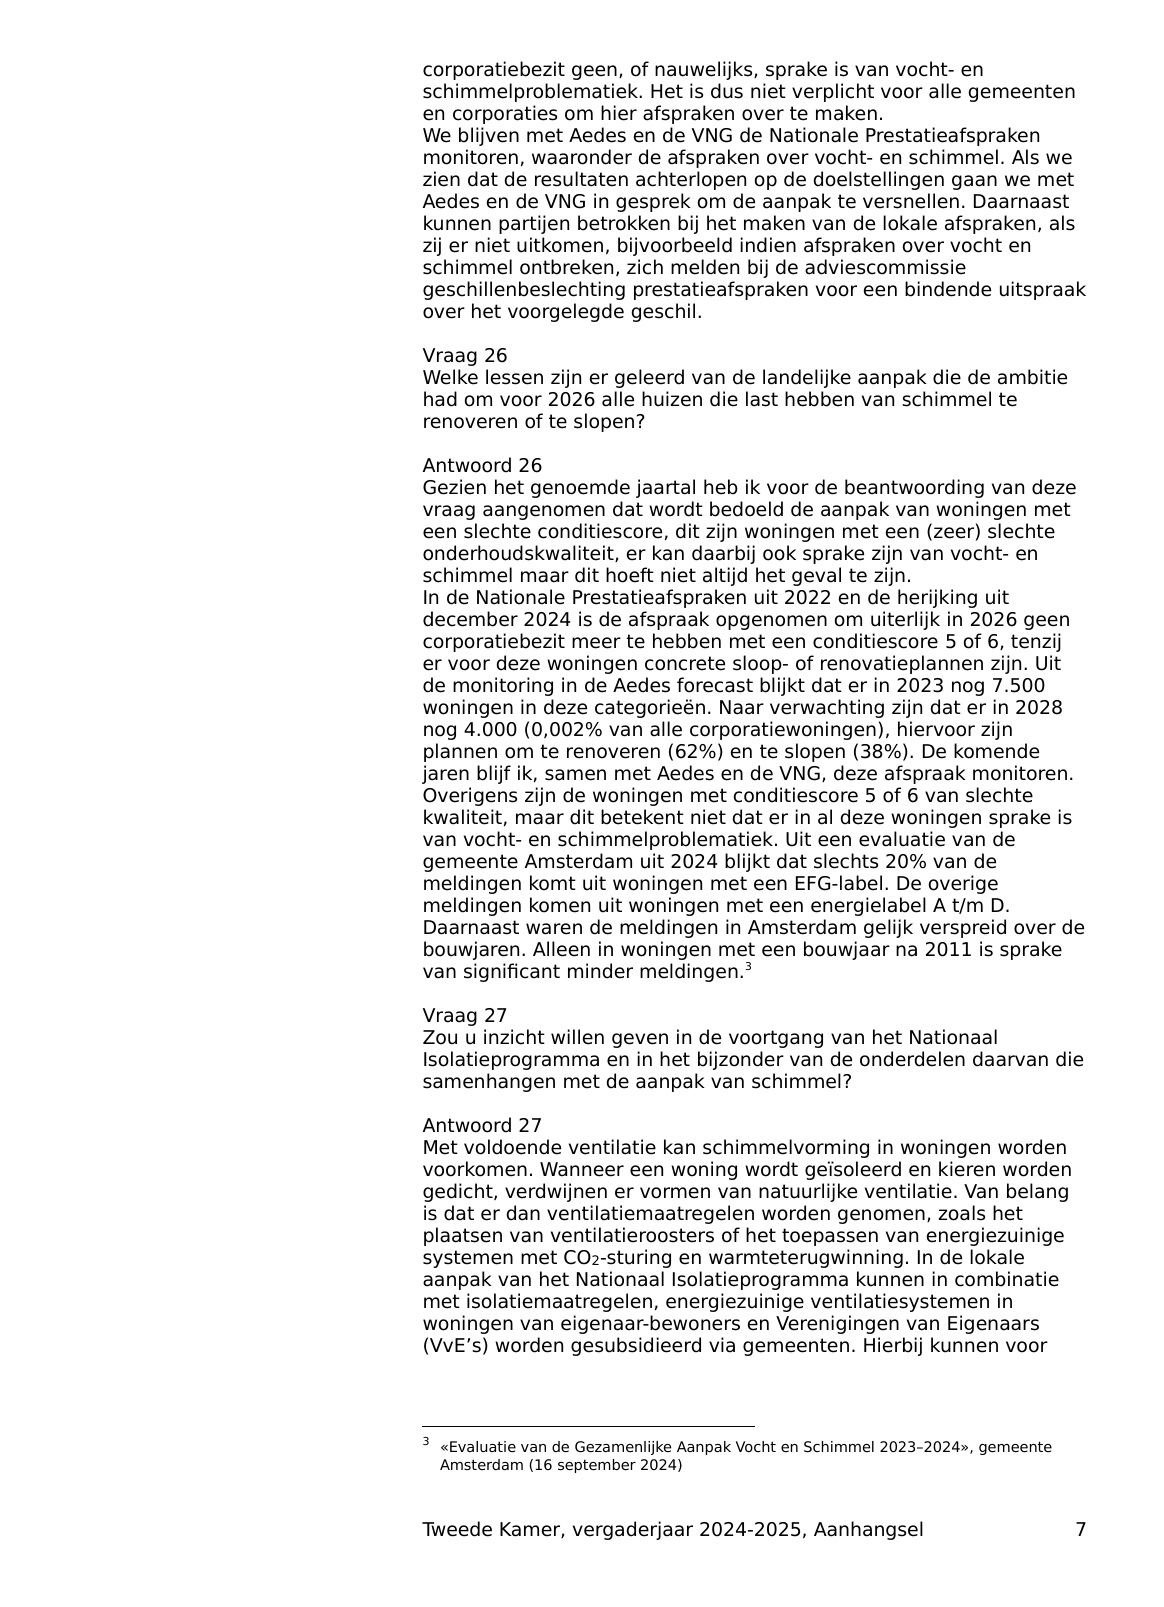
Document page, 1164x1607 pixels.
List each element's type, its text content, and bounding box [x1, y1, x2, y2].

text Vraag 27 [422, 1005, 1087, 1027]
text We blijven met Aedes en de VNG de Nationale Prestatieafspraken monitoren, waaronder de afspraken over vocht- en schimmel. Als we zien dat de resultaten achterlopen op de doelstellingen gaan we met Aedes en de VNG in gesprek om de aanpak te versnellen. Daarnaast kunnen partijen betrokken bij het maken van de lokale afspraken, als zij er niet uitkomen, bijvoorbeeld indien afspraken over vocht en schimmel ontbreken, zich melden bij de adviescommissie geschillenbeslechting prestatieafspraken voor een bindende uitspraak over het voorgelegde geschil. [422, 125, 1087, 323]
text Welke lessen zijn er geleerd van de landelijke aanpak die de ambitie had om voor 2026 alle huizen die last hebben van schimmel te renoveren of te slopen? [422, 367, 1087, 433]
text In de Nationale Prestatieafspraken uit 2022 en de herijking uit december 2024 is de afspraak opgenomen om uiterlijk in 2026 geen corporatiebezit meer te hebben met een conditiescore 5 of 6, tenzij er voor deze woningen concrete sloop- of renovatieplannen zijn. Uit de monitoring in de Aedes forecast blijkt dat er in 2023 nog 7.500 woningen in deze categorieën. Naar verwachting zijn dat er in 2028 nog 4.000 (0,002% van alle corporatiewoningen), hiervoor zijn plannen om te renoveren (62%) en te slopen (38%). De komende jaren blijf ik, samen met Aedes en de VNG, deze afspraak monitoren. Overigens zijn de woningen met conditiescore 5 of 6 van slechte kwaliteit, maar dit betekent niet dat er in al deze woningen sprake is van vocht- en schimmelproblematiek. Uit een evaluatie van de gemeente Amsterdam uit 2024 blijkt dat slechts 20% van de meldingen komt uit woningen met een EFG-label. De overige meldingen komen uit woningen met een energielabel A t/m D. Daarnaast waren de meldingen in Amsterdam gelijk verspreid over de bouwjaren. Alleen in woningen met een bouwjaar na 2011 is sprake van significant minder meldingen. [422, 587, 1087, 983]
text Antwoord 26 [422, 455, 1087, 477]
text Met voldoende ventilatie kan schimmelvorming in woningen worden voorkomen. Wanneer een woning wordt geïsoleerd en kieren worden gedicht, verdwijnen er vormen van natuurlijke ventilatie. Van belang is dat er dan ventilatiemaatregelen worden genomen, zoals het plaatsen van ventilatieroosters of het toepassen van energiezuinige systemen met CO2-sturing en warmteterugwinning. In de lokale aanpak van het Nationaal Isolatieprogramma kunnen in combinatie met isolatiemaatregelen, energiezuinige ventilatiesystemen in woningen van eigenaar-bewoners en Verenigingen van Eigenaars (VvE’s) worden gesubsidieerd via gemeenten. Hierbij kunnen voor [422, 1137, 1087, 1357]
text Vraag 26 [422, 345, 1087, 367]
text corporatiebezit geen, of nauwelijks, sprake is van vocht- en schimmelproblematiek. Het is dus niet verplicht voor alle gemeenten en corporaties om hier afspraken over te maken. [422, 59, 1087, 125]
text Zou u inzicht willen geven in de voortgang van het Nationaal Isolatieprogramma en in het bijzonder van de onderdelen daarvan die samenhangen met de aanpak van schimmel? [422, 1027, 1087, 1093]
text Gezien het genoemde jaartal heb ik voor de beantwoording van deze vraag aangenomen dat wordt bedoeld de aanpak van woningen met een slechte conditiescore, dit zijn woningen met een (zeer) slechte onderhoudskwaliteit, er kan daarbij ook sprake zijn van vocht- en schimmel maar dit hoeft niet altijd het geval te zijn. [422, 477, 1087, 587]
text Antwoord 27 [422, 1115, 1087, 1137]
text «Evaluatie van de Gezamenlijke Aanpak Vocht en Schimmel 2023–2024», gemeente Amsterdam (16 september 2024) [422, 1435, 1087, 1474]
